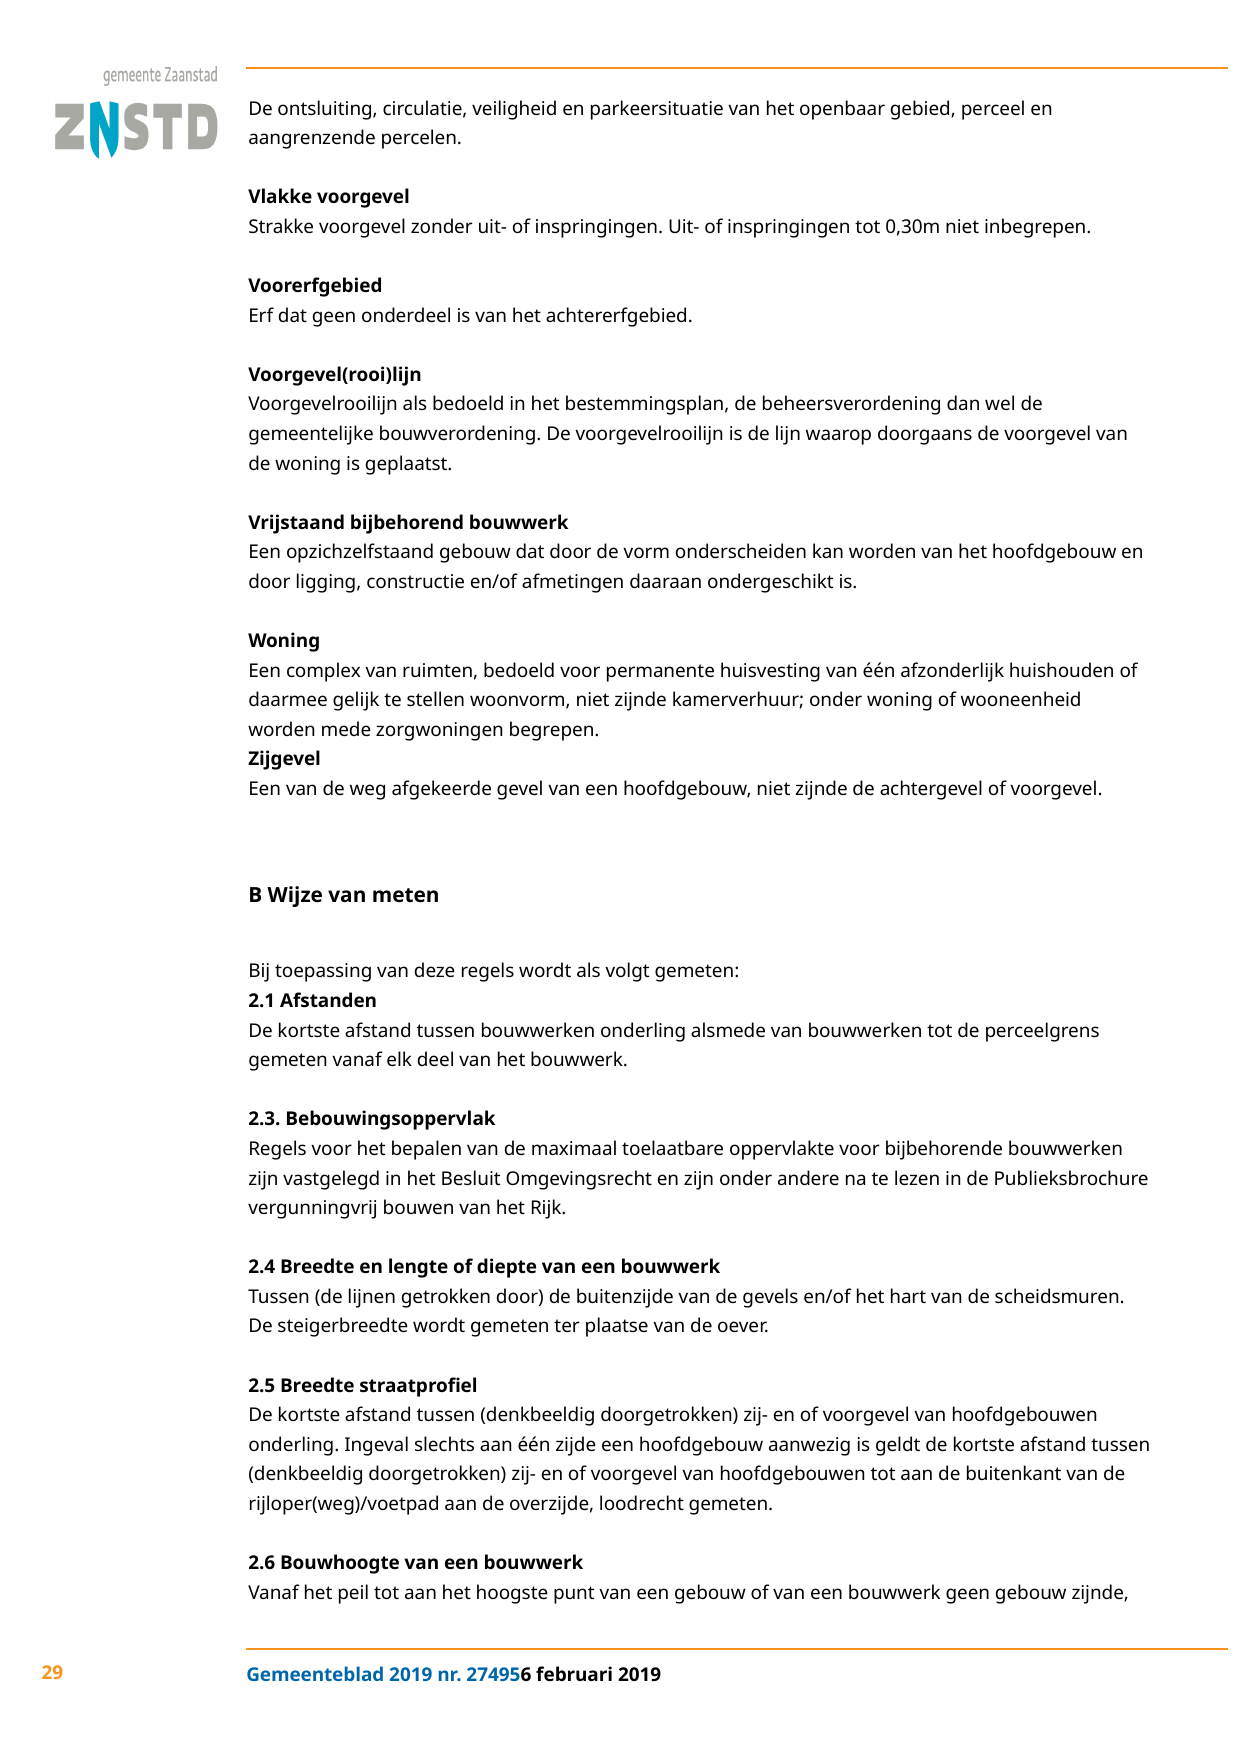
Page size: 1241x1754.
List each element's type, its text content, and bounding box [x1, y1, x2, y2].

text Bij toepassing van deze regels wordt als volgt gemeten: [248, 958, 1152, 983]
text 2.6 Bouwhoogte van een bouwwerk [248, 1549, 1152, 1575]
text 2.3. Bebouwingsoppervlak [248, 1106, 1152, 1131]
text Voorgevelrooilijn als bedoeld in het bestemmingsplan, de beheersverordening dan wel de gemeentelijke bouwverordening. De voorgevelrooilijn is de lijn waarop doorgaans de voorgevel van de woning is geplaatst. [248, 391, 1152, 476]
text Vanaf het peil tot aan het hoogste punt van een gebouw of van een bouwwerk geen gebouw zijnde, [248, 1579, 1152, 1605]
text Een complex van ruimten, bedoeld voor permanente huisvesting van één afzonderlijk huishouden of daarmee gelijk te stellen woonvorm, niet zijnde kamerverhuur; onder woning of wooneenheid worden mede zorgwoningen begrepen. [248, 657, 1152, 742]
text De ontsluiting, circulatie, veiligheid en parkeersituatie van het openbaar gebied, perceel en aangrenzende percelen. [248, 95, 1152, 150]
text Vlakke voorgevel [248, 183, 1152, 209]
text 2.5 Breedte straatprofiel [248, 1372, 1152, 1398]
text Een opzichzelfstaand gebouw dat door de vorm onderscheiden kan worden van het hoofdgebouw en door ligging, constructie en/of afmetingen daaraan ondergeschikt is. [248, 538, 1152, 594]
text De kortste afstand tussen bouwwerken onderling alsmede van bouwwerken tot de perceelgrens gemeten vanaf elk deel van het bouwwerk. [248, 1017, 1152, 1072]
text De kortste afstand tussen (denkbeeldig doorgetrokken) zij- en of voorgevel van hoofdgebouwen onderling. Ingeval slechts aan één zijde een hoofdgebouw aanwezig is geldt de kortste afstand tussen (denkbeeldig doorgetrokken) zij- en of voorgevel van hoofdgebouwen tot aan de buitenkant van de rijloper(weg)/voetpad aan de overzijde, loodrecht gemeten. [248, 1401, 1152, 1516]
text Vrijstaand bijbehorend bouwwerk [248, 509, 1152, 535]
text 2.4 Breedte en lengte of diepte van een bouwwerk [248, 1253, 1152, 1279]
text Woning [248, 627, 1152, 653]
text Voorerfgebied [248, 272, 1152, 298]
text B Wijze van meten [248, 880, 1152, 908]
text 2.1 Afstanden [248, 987, 1152, 1013]
text Strakke voorgevel zonder uit- of inspringingen. Uit- of inspringingen tot 0,30m niet inbegrepen. [248, 213, 1152, 239]
text Een van de weg afgekeerde gevel van een hoofdgebouw, niet zijnde de achtergevel of voorgevel. [248, 775, 1152, 801]
picture [41, 47, 231, 172]
text Tussen (de lijnen getrokken door) de buitenzijde van de gevels en/of het hart van de scheidsmuren. De steigerbreedte wordt gemeten ter plaatse van de oever. [248, 1283, 1152, 1338]
text Zijgevel [248, 746, 1152, 771]
text Voorgevel(rooi)lijn [248, 361, 1152, 387]
text Regels voor het bepalen van de maximaal toelaatbare oppervlakte voor bijbehorende bouwwerken zijn vastgelegd in het Besluit Omgevingsrecht en zijn onder andere na te lezen in de Publieksbrochure vergunningvrij bouwen van het Rijk. [248, 1135, 1152, 1220]
text Erf dat geen onderdeel is van het achtererfgebied. [248, 302, 1152, 328]
